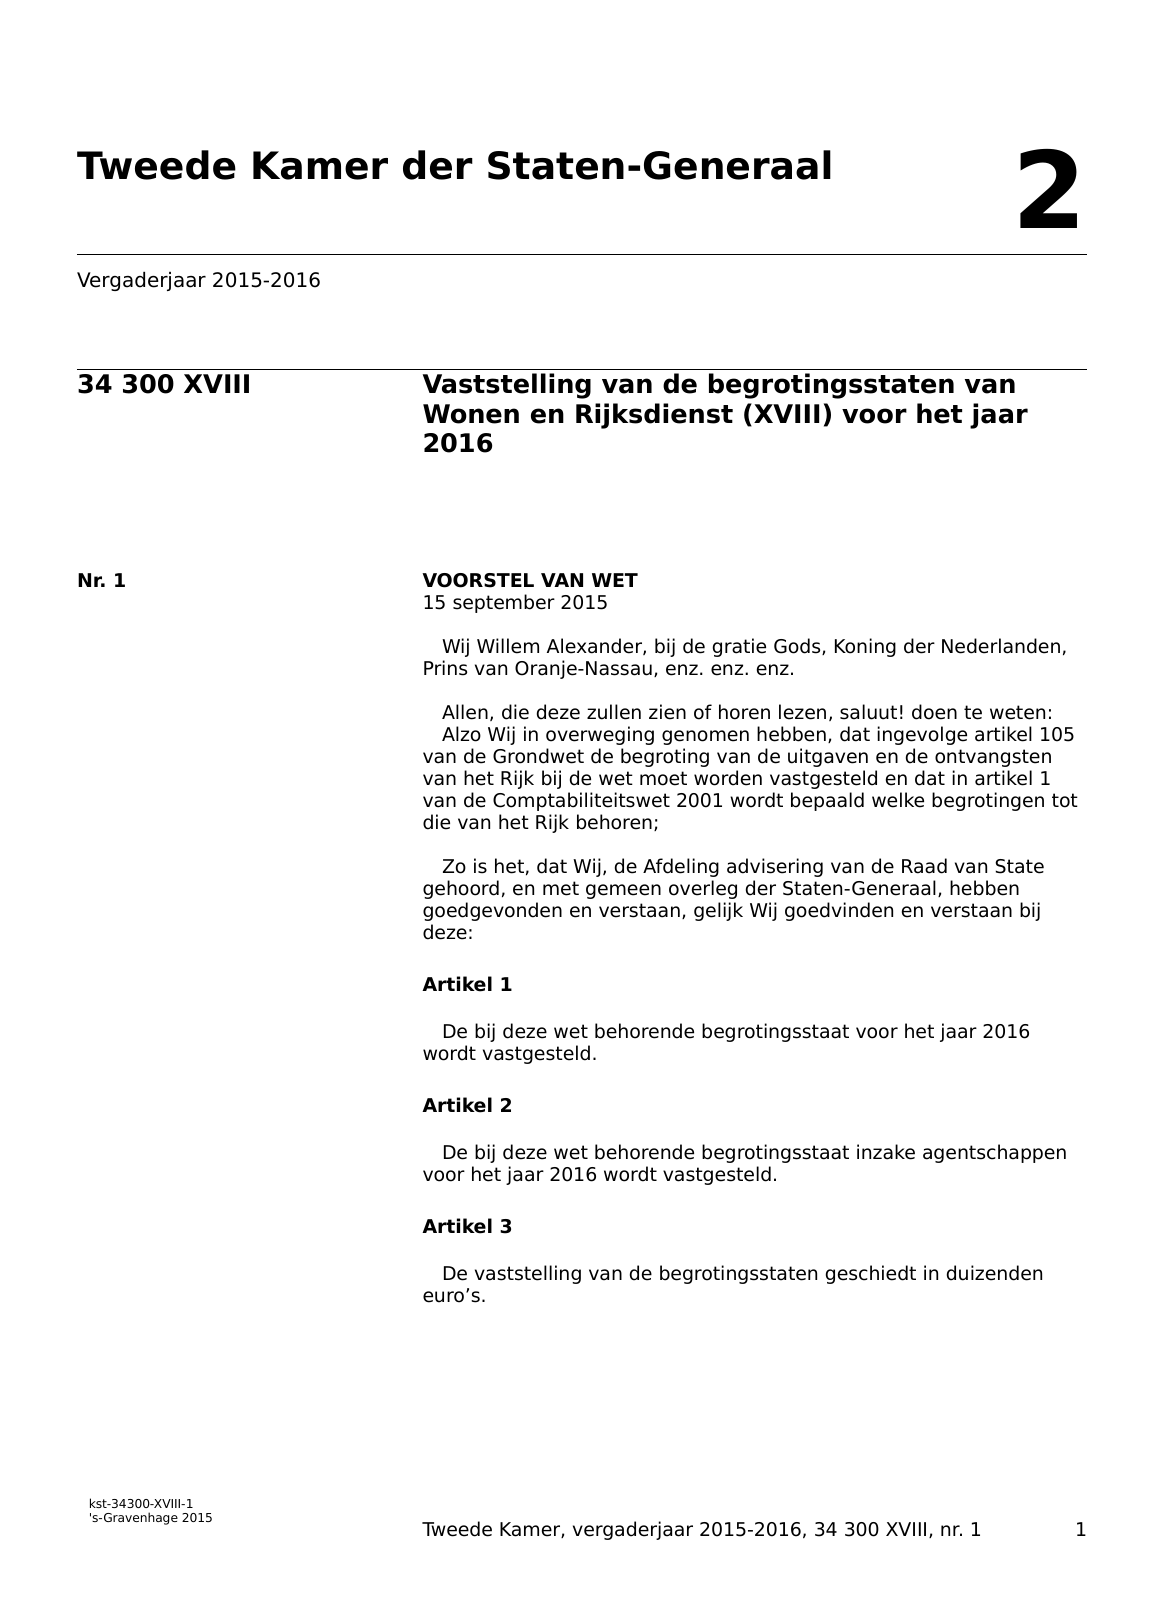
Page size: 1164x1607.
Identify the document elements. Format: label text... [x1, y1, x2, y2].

subtitle Artikel 3 [422, 1216, 1087, 1238]
subtitle Artikel 2 [422, 1095, 1087, 1117]
table_cell Vergaderjaar 2015-2016 [77, 255, 1087, 369]
text De bij deze wet behorende begrotingsstaat voor het jaar 2016 wordt vastgesteld. [422, 1021, 1087, 1065]
text Alzo Wij in overweging genomen hebben, dat ingevolge artikel 105 van de Grondwet de begroting van de uitgaven en de ontvangsten van het Rijk bij de wet moet worden vastgesteld en dat in artikel 1 van de Comptabiliteitswet 2001 wordt bepaald welke begrotingen tot die van het Rijk behoren; [422, 724, 1087, 834]
text 15 september 2015 [422, 592, 1087, 614]
text Wij Willem Alexander, bij de gratie Gods, Koning der Nederlanden, Prins van Oranje-Nassau, enz. enz. enz. [422, 636, 1087, 680]
text Allen, die deze zullen zien of horen lezen, saluut! doen te weten: [422, 702, 1087, 724]
subtitle Artikel 1 [422, 974, 1087, 996]
table_header 2 [886, 130, 1087, 254]
text kst-34300-XVIII-1 [88, 1497, 323, 1511]
table_header Tweede Kamer der Staten-Generaal [77, 130, 886, 254]
text De vaststelling van de begrotingsstaten geschiedt in duizenden euro’s. [422, 1263, 1087, 1307]
text Zo is het, dat Wij, de Afdeling advisering van de Raad van State gehoord, en met gemeen overleg der Staten-Generaal, hebben goedgevonden en verstaan, gelijk Wij goedvinden en verstaan bij deze: [422, 856, 1087, 944]
text De bij deze wet behorende begrotingsstaat inzake agentschappen voor het jaar 2016 wordt vastgesteld. [422, 1142, 1087, 1186]
text 's-Gravenhage 2015 [88, 1511, 323, 1525]
subtitle Nr. 1 VOORSTEL VAN WET [77, 570, 1087, 592]
subtitle 34 300 XVIII Vaststelling van de begrotingsstaten van Wonen en Rijksdienst (XVIII) voor het jaar 2016 [77, 370, 1087, 459]
